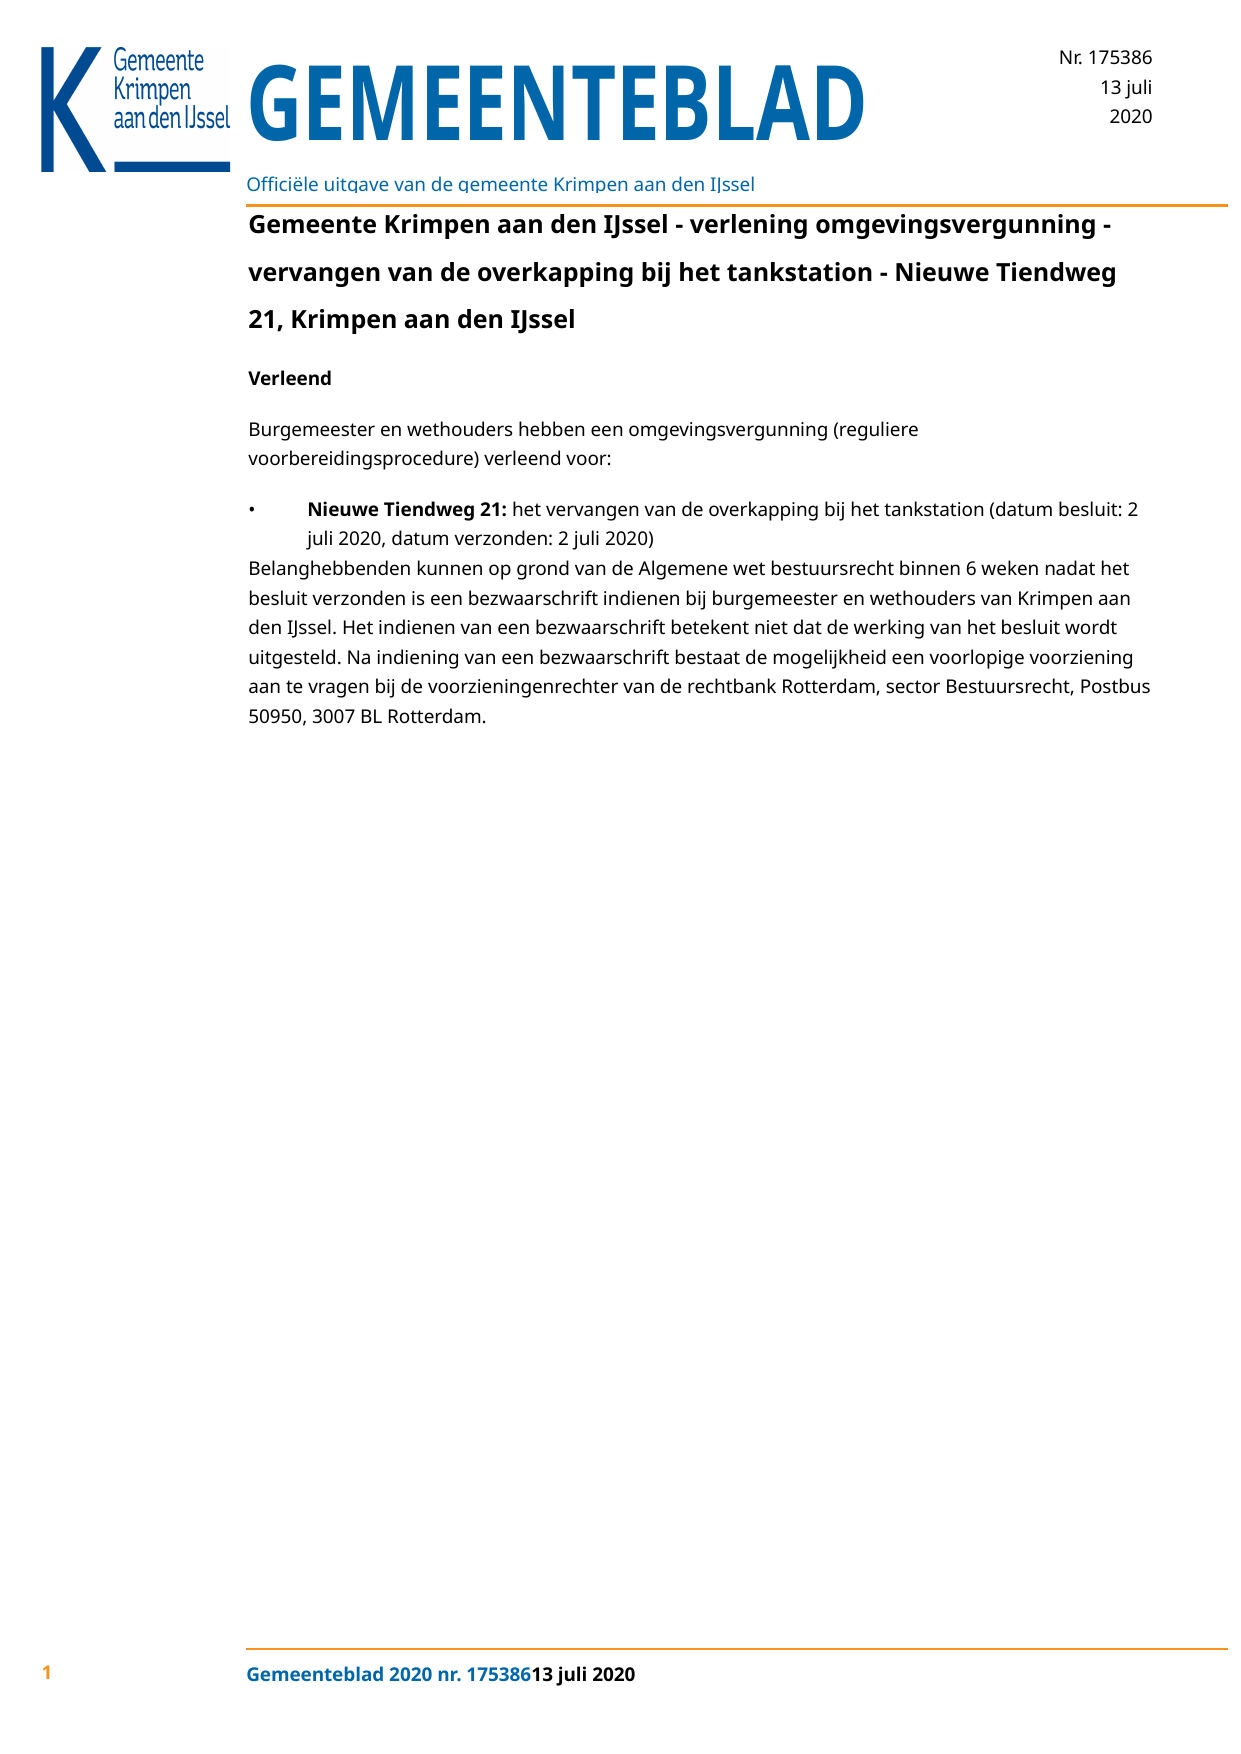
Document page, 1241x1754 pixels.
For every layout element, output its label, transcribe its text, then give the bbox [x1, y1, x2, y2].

text Gemeente Krimpen aan den IJssel - verlening omgevingsvergunning - vervangen van de overkapping bij het tankstation - Nieuwe Tiendweg 21, Krimpen aan den IJssel [248, 207, 1152, 336]
picture [41, 47, 231, 172]
list Nieuwe Tiendweg 21: het vervangen van de overkapping bij het tankstation (datum besluit: 2 juli 2020, datum verzonden: 2 juli 2020) [248, 496, 1152, 551]
text Burgemeester en wethouders hebben een omgevingsvergunning (reguliere voorbereidingsprocedure) verleend voor: [248, 416, 1152, 471]
text Verleend [248, 366, 1152, 391]
text Belanghebbenden kunnen op grond van de Algemene wet bestuursrecht binnen 6 weken nadat het besluit verzonden is een bezwaarschrift indienen bij burgemeester en wethouders van Krimpen aan den IJssel. Het indienen van een bezwaarschrift betekent niet dat de werking van het besluit wordt uitgesteld. Na indiening van een bezwaarschrift bestaat de mogelijkheid een voorlopige voorziening aan te vragen bij de voorzieningenrechter van de rechtbank Rotterdam, sector Bestuursrecht, Postbus 50950, 3007 BL Rotterdam. [248, 555, 1152, 729]
